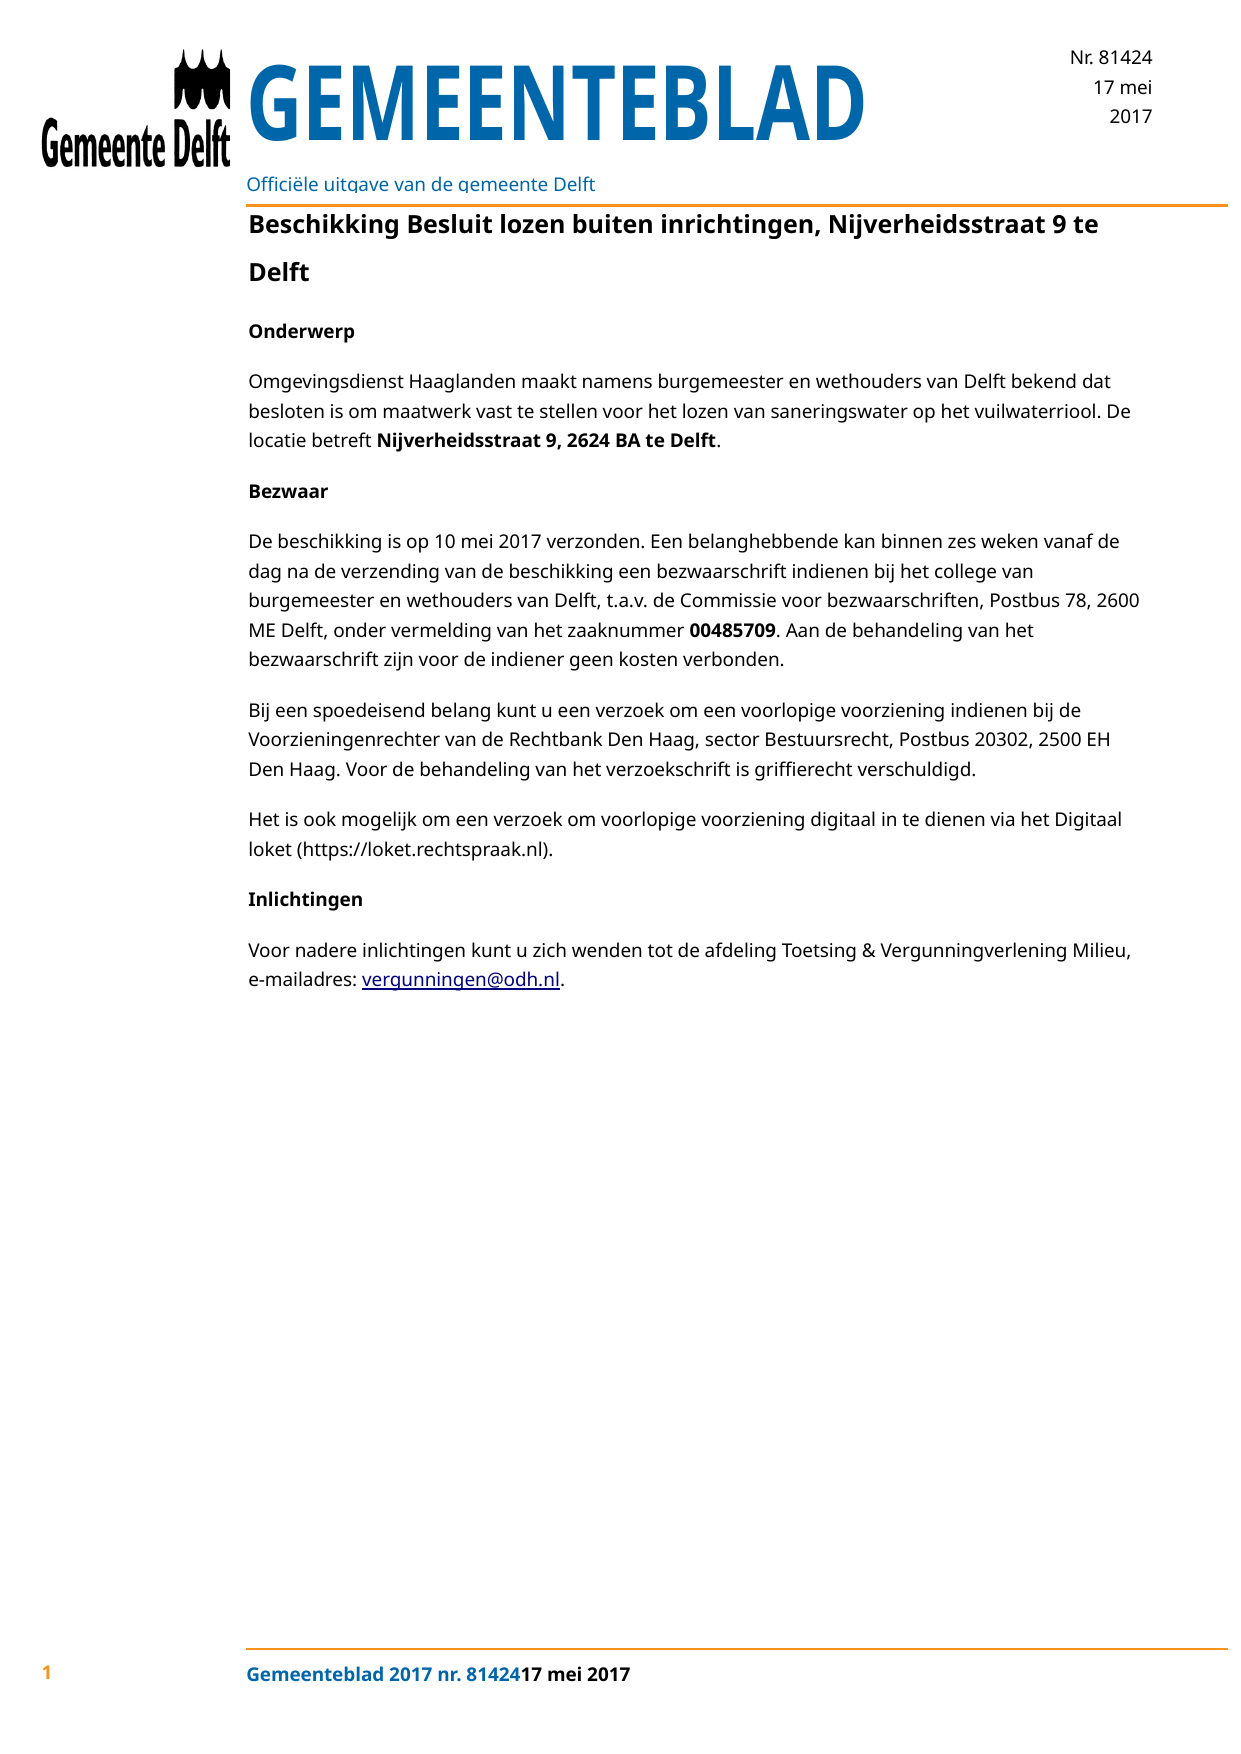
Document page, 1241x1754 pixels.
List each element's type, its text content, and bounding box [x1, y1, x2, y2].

text Inlichtingen [248, 887, 1152, 912]
text Beschikking Besluit lozen buiten inrichtingen, Nijverheidsstraat 9 te Delft [248, 207, 1152, 288]
picture [41, 47, 231, 172]
text Voor nadere inlichtingen kunt u zich wenden tot de afdeling Toetsing & Vergunningverlening Milieu, e-mailadres: vergunningen@odh.nl. [248, 937, 1152, 992]
text Bij een spoedeisend belang kunt u een verzoek om een voorlopige voorziening indienen bij de Voorzieningenrechter van de Rechtbank Den Haag, sector Bestuursrecht, Postbus 20302, 2500 EH Den Haag. Voor de behandeling van het verzoekschrift is griffierecht verschuldigd. [248, 697, 1152, 782]
text Bezwaar [248, 478, 1152, 504]
text De beschikking is op 10 mei 2017 verzonden. Een belanghebbende kan binnen zes weken vanaf de dag na de verzending van de beschikking een bezwaarschrift indienen bij het college van burgemeester en wethouders van Delft, t.a.v. de Commissie voor bezwaarschriften, Postbus 78, 2600 ME Delft, onder vermelding van het zaaknummer 00485709. Aan de behandeling van het bezwaarschrift zijn voor de indiener geen kosten verbonden. [248, 528, 1152, 672]
text Omgevingsdienst Haaglanden maakt namens burgemeester en wethouders van Delft bekend dat besloten is om maatwerk vast te stellen voor het lozen van saneringswater op het vuilwaterriool. De locatie betreft Nijverheidsstraat 9, 2624 BA te Delft. [248, 368, 1152, 453]
text Onderwerp [248, 318, 1152, 344]
text Het is ook mogelijk om een verzoek om voorlopige voorziening digitaal in te dienen via het Digitaal loket (https://loket.rechtspraak.nl). [248, 807, 1152, 862]
